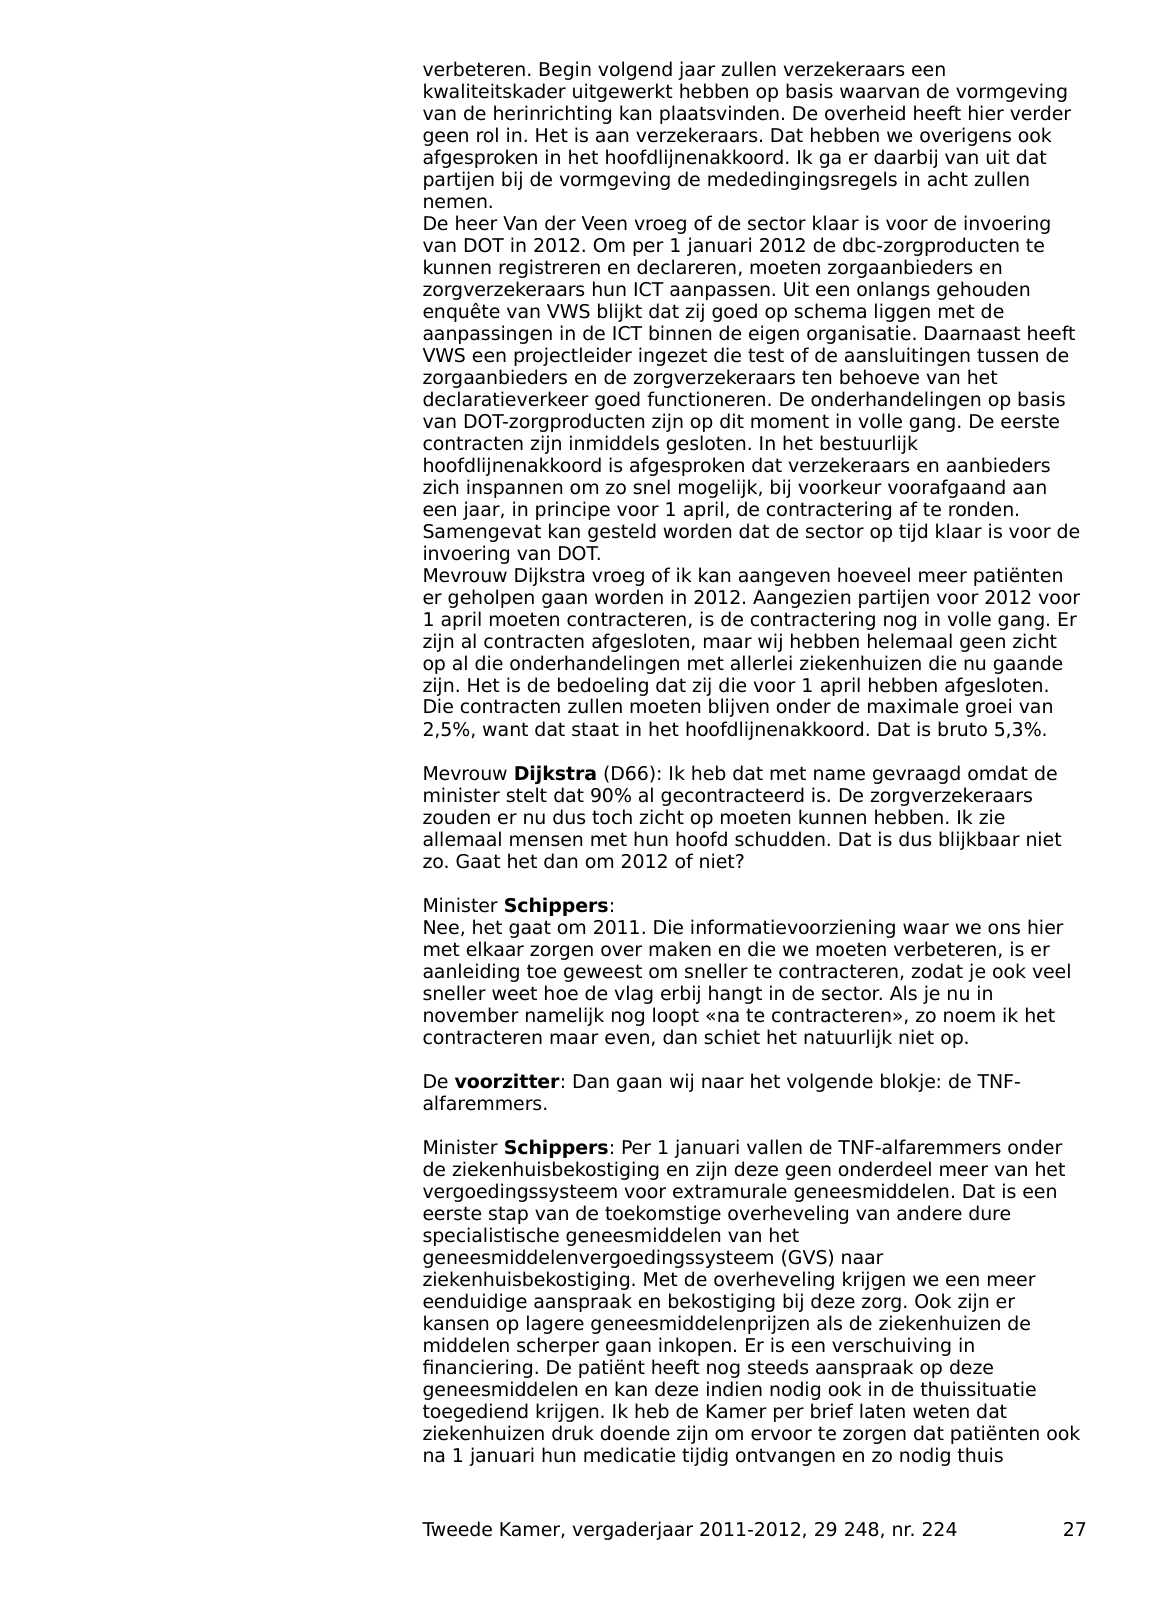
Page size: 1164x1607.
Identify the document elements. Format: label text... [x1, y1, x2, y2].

text Mevrouw Dijkstra (D66): Ik heb dat met name gevraagd omdat de minister stelt dat 90% al gecontracteerd is. De zorgverzekeraars zouden er nu dus toch zicht op moeten kunnen hebben. Ik zie allemaal mensen met hun hoofd schudden. Dat is dus blijkbaar niet zo. Gaat het dan om 2012 of niet? [422, 763, 1087, 872]
text Nee, het gaat om 2011. Die informatievoorziening waar we ons hier met elkaar zorgen over maken en die we moeten verbeteren, is er aanleiding toe geweest om sneller te contracteren, zodat je ook veel sneller weet hoe de vlag erbij hangt in de sector. Als je nu in november namelijk nog loopt «na te contracteren», zo noem ik het contracteren maar even, dan schiet het natuurlijk niet op. [422, 917, 1087, 1048]
text De voorzitter: Dan gaan wij naar het volgende blokje: de TNF-alfaremmers. [422, 1071, 1087, 1115]
text Minister Schippers: [422, 895, 1087, 917]
text De heer Van der Veen vroeg of de sector klaar is voor de invoering van DOT in 2012. Om per 1 januari 2012 de dbc-zorgproducten te kunnen registreren en declareren, moeten zorgaanbieders en zorgverzekeraars hun ICT aanpassen. Uit een onlangs gehouden enquête van VWS blijkt dat zij goed op schema liggen met de aanpassingen in de ICT binnen de eigen organisatie. Daarnaast heeft VWS een projectleider ingezet die test of de aansluitingen tussen de zorgaanbieders en de zorgverzekeraars ten behoeve van het declaratieverkeer goed functioneren. De onderhandelingen op basis van DOT-zorgproducten zijn op dit moment in volle gang. De eerste contracten zijn inmiddels gesloten. In het bestuurlijk hoofdlijnenakkoord is afgesproken dat verzekeraars en aanbieders zich inspannen om zo snel mogelijk, bij voorkeur voorafgaand aan een jaar, in principe voor 1 april, de contractering af te ronden. Samengevat kan gesteld worden dat de sector op tijd klaar is voor de invoering van DOT. [422, 213, 1087, 564]
text Minister Schippers: Per 1 januari vallen de TNF-alfaremmers onder de ziekenhuisbekostiging en zijn deze geen onderdeel meer van het vergoedingssysteem voor extramurale geneesmiddelen. Dat is een eerste stap van de toekomstige overheveling van andere dure specialistische geneesmiddelen van het geneesmiddelenvergoedingssysteem (GVS) naar ziekenhuisbekostiging. Met de overheveling krijgen we een meer eenduidige aanspraak en bekostiging bij deze zorg. Ook zijn er kansen op lagere geneesmiddelenprijzen als de ziekenhuizen de middelen scherper gaan inkopen. Er is een verschuiving in financiering. De patiënt heeft nog steeds aanspraak op deze geneesmiddelen en kan deze indien nodig ook in de thuissituatie toegediend krijgen. Ik heb de Kamer per brief laten weten dat ziekenhuizen druk doende zijn om ervoor te zorgen dat patiënten ook na 1 januari hun medicatie tijdig ontvangen en zo nodig thuis [422, 1137, 1087, 1467]
text Mevrouw Dijkstra vroeg of ik kan aangeven hoeveel meer patiënten er geholpen gaan worden in 2012. Aangezien partijen voor 2012 voor 1 april moeten contracteren, is de contractering nog in volle gang. Er zijn al contracten afgesloten, maar wij hebben helemaal geen zicht op al die onderhandelingen met allerlei ziekenhuizen die nu gaande zijn. Het is de bedoeling dat zij die voor 1 april hebben afgesloten. Die contracten zullen moeten blijven onder de maximale groei van 2,5%, want dat staat in het hoofdlijnenakkoord. Dat is bruto 5,3%. [422, 564, 1087, 740]
text verbeteren. Begin volgend jaar zullen verzekeraars een kwaliteitskader uitgewerkt hebben op basis waarvan de vormgeving van de herinrichting kan plaatsvinden. De overheid heeft hier verder geen rol in. Het is aan verzekeraars. Dat hebben we overigens ook afgesproken in het hoofdlijnenakkoord. Ik ga er daarbij van uit dat partijen bij de vormgeving de mededingingsregels in acht zullen nemen. [422, 59, 1087, 213]
